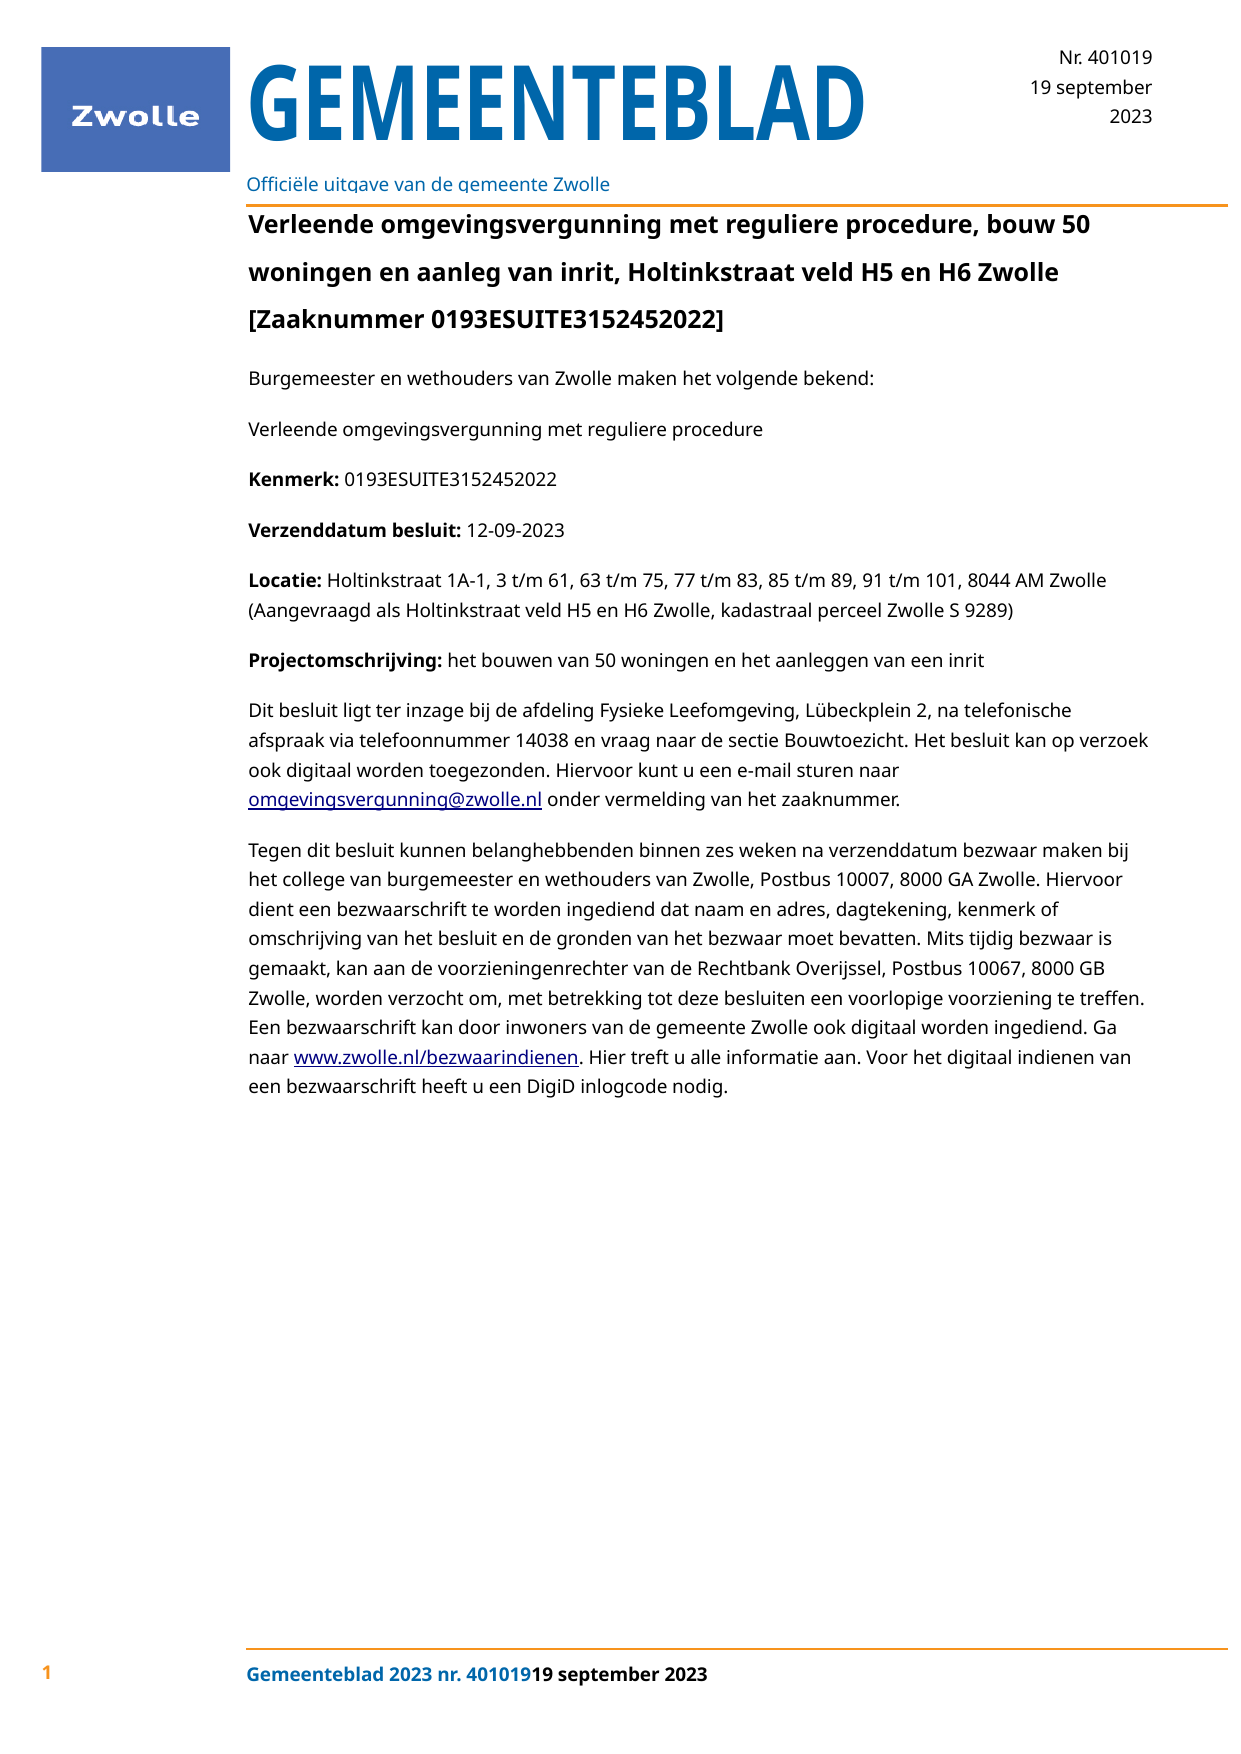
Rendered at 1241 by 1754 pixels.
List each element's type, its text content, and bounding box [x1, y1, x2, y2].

text Verleende omgevingsvergunning met reguliere procedure, bouw 50 woningen en aanleg van inrit, Holtinkstraat veld H5 en H6 Zwolle [Zaaknummer 0193ESUITE3152452022] [248, 207, 1152, 336]
text Verleende omgevingsvergunning met reguliere procedure [248, 416, 1152, 442]
picture [41, 47, 231, 172]
text Verzenddatum besluit: 12-09-2023 [248, 517, 1152, 542]
text Projectomschrijving: het bouwen van 50 woningen en het aanleggen van een inrit [248, 647, 1152, 673]
text Burgemeester en wethouders van Zwolle maken het volgende bekend: [248, 366, 1152, 391]
text Tegen dit besluit kunnen belanghebbenden binnen zes weken na verzenddatum bezwaar maken bij het college van burgemeester en wethouders van Zwolle, Postbus 10007, 8000 GA Zwolle. Hiervoor dient een bezwaarschrift te worden ingediend dat naam en adres, dagtekening, kenmerk of omschrijving van het besluit en de gronden van het bezwaar moet bevatten. Mits tijdig bezwaar is gemaakt, kan aan de voorzieningenrechter van de Rechtbank Overijssel, Postbus 10067, 8000 GB Zwolle, worden verzocht om, met betrekking tot deze besluiten een voorlopige voorziening te treffen. Een bezwaarschrift kan door inwoners van de gemeente Zwolle ook digitaal worden ingediend. Ga naar www.zwolle.nl/bezwaarindienen. Hier treft u alle informatie aan. Voor het digitaal indienen van een bezwaarschrift heeft u een DigiD inlogcode nodig. [248, 837, 1152, 1099]
text Kenmerk: 0193ESUITE3152452022 [248, 466, 1152, 492]
text Locatie: Holtinkstraat 1A-1, 3 t/m 61, 63 t/m 75, 77 t/m 83, 85 t/m 89, 91 t/m 101, 8044 AM Zwolle (Aangevraagd als Holtinkstraat veld H5 en H6 Zwolle, kadastraal perceel Zwolle S 9289) [248, 567, 1152, 622]
text Dit besluit ligt ter inzage bij de afdeling Fysieke Leefomgeving, Lübeckplein 2, na telefonische afspraak via telefoonnummer 14038 en vraag naar de sectie Bouwtoezicht. Het besluit kan op verzoek ook digitaal worden toegezonden. Hiervoor kunt u een e-mail sturen naar omgevingsvergunning@zwolle.nl onder vermelding van het zaaknummer. [248, 698, 1152, 812]
